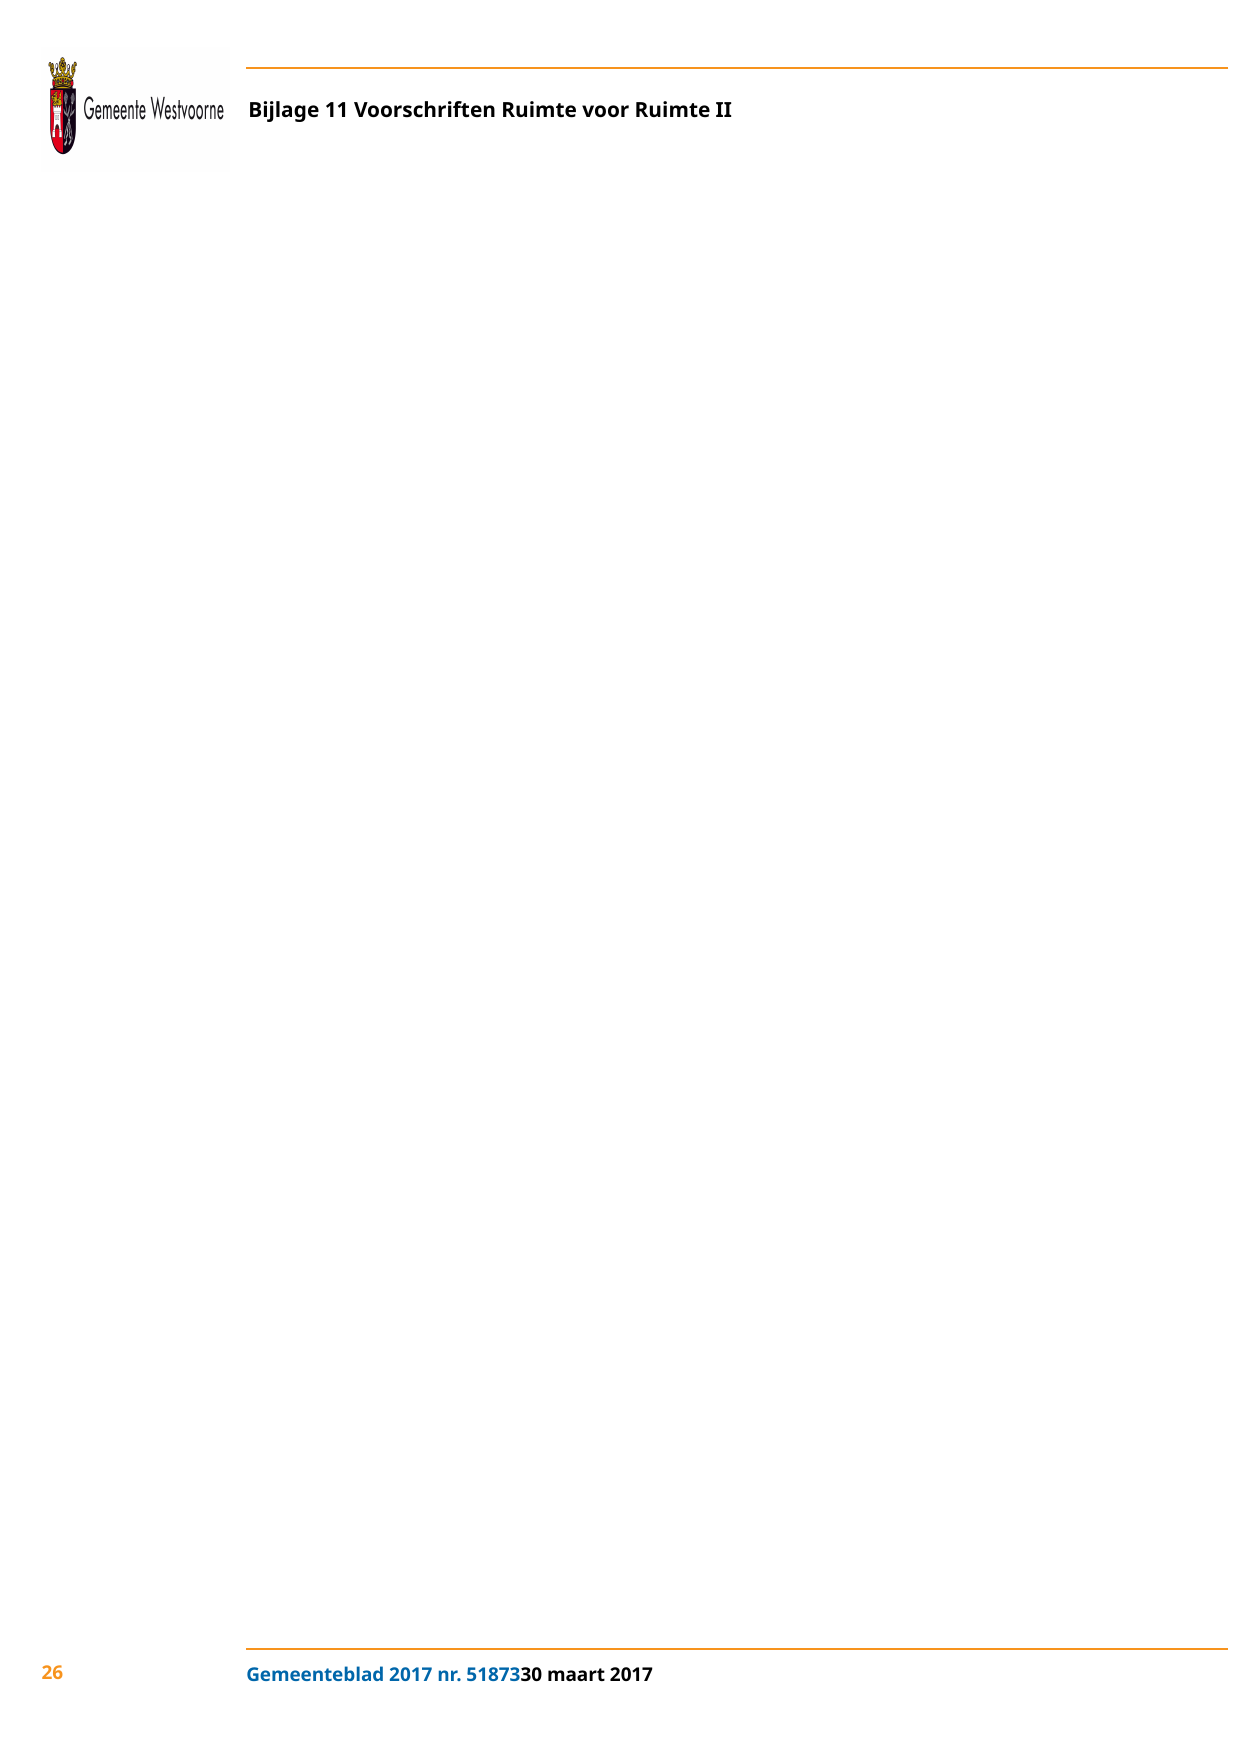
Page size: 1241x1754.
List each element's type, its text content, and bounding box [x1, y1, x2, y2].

picture [41, 47, 231, 172]
text Bijlage 11 Voorschriften Ruimte voor Ruimte II [248, 95, 1152, 123]
